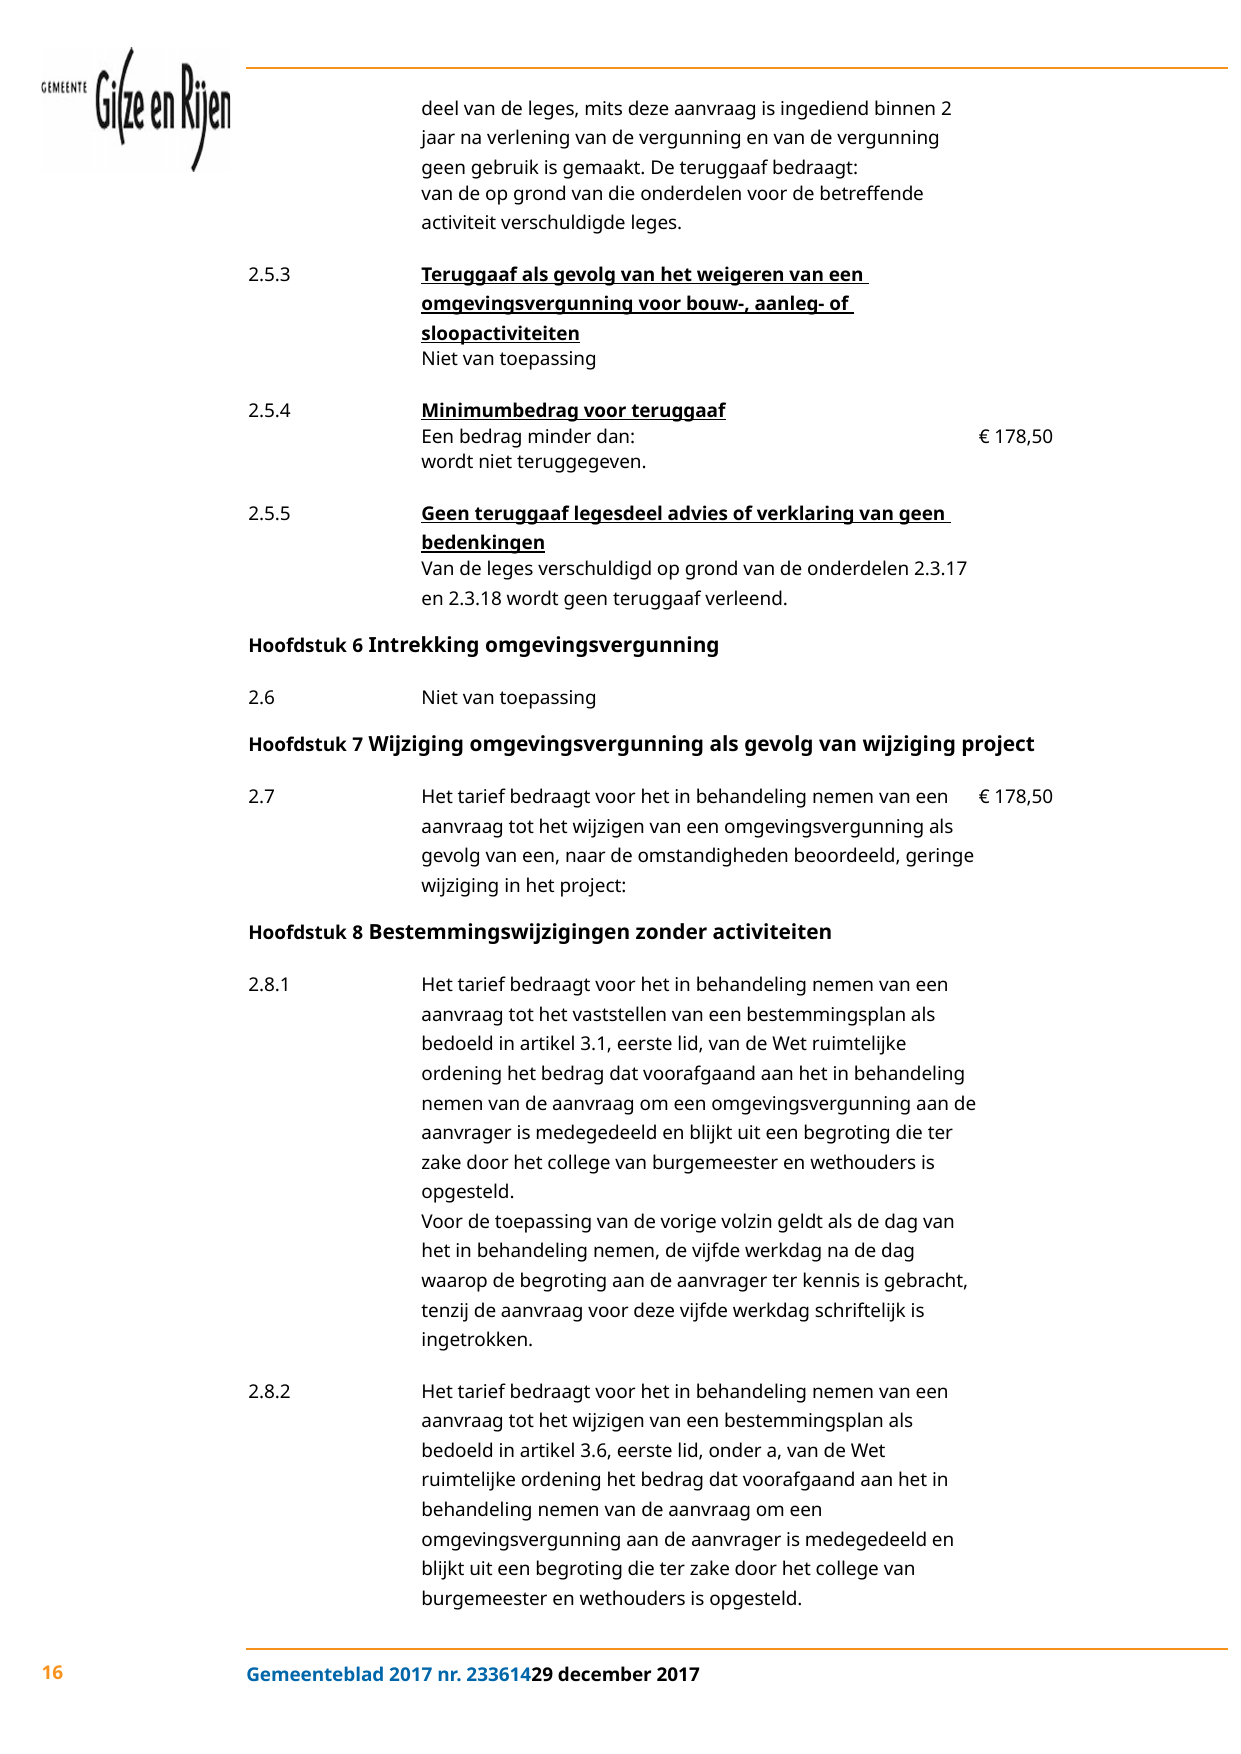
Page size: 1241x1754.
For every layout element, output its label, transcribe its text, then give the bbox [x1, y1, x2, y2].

table_cell [421, 474, 978, 500]
table_cell [979, 971, 1152, 1352]
table_cell [248, 555, 421, 611]
table_cell Het tarief bedraagt voor het in behandeling nemen van een aanvraag tot het wijzigen van een bestemmingsplan als bedoeld in artikel 3.6, eerste lid, onder a, van de Wet ruimtelijke ordening het bedrag dat voorafgaand aan het in behandeling nemen van de aanvraag om een omgevingsvergunning aan de aanvrager is medegedeeld en blijkt uit een begroting die ter zake door het college van burgemeester en wethouders is opgesteld. [421, 1378, 978, 1611]
table_cell [979, 474, 1152, 500]
table_cell [979, 346, 1152, 371]
table_header [421, 659, 978, 684]
table_cell [979, 180, 1152, 235]
picture [41, 47, 231, 172]
table_cell [979, 235, 1152, 261]
table_cell Niet van toepassing [421, 684, 978, 710]
table_cell Een bedrag minder dan: [421, 423, 978, 448]
table_header [979, 946, 1152, 971]
table_header [979, 758, 1152, 783]
table_header [248, 946, 421, 971]
table_cell [248, 180, 421, 235]
table_cell [979, 371, 1152, 397]
table_cell Geen teruggaaf legesdeel advies of verklaring van geen bedenkingen [421, 500, 978, 555]
table_cell Van de leges verschuldigd op grond van de onderdelen 2.3.17 en 2.3.18 wordt geen teruggaaf verleend. [421, 555, 978, 611]
table_cell [421, 235, 978, 261]
table_cell Het tarief bedraagt voor het in behandeling nemen van een aanvraag tot het wijzigen van een omgevingsvergunning als gevolg van een, naar de omstandigheden beoordeeld, geringe wijziging in het project: [421, 784, 978, 898]
table_cell 2.7 [248, 784, 421, 898]
table_cell deel van de leges, mits deze aanvraag is ingediend binnen 2 jaar na verlening van de vergunning en van de vergunning geen gebruik is gemaakt. De teruggaaf bedraagt: [421, 95, 978, 180]
table_cell [248, 423, 421, 448]
table_cell € 178,50 [979, 423, 1152, 448]
table_cell 2.5.4 [248, 397, 421, 423]
table_cell Het tarief bedraagt voor het in behandeling nemen van een aanvraag tot het vaststellen van een bestemmingsplan als bedoeld in artikel 3.1, eerste lid, van de Wet ruimtelijke ordening het bedrag dat voorafgaand aan het in behandeling nemen van de aanvraag om een omgevingsvergunning aan de aanvrager is medegedeeld en blijkt uit een begroting die ter zake door het college van burgemeester en wethouders is opgesteld. Voor de toepassing van de vorige volzin geldt als de dag van het in behandeling nemen, de vijfde werkdag na de dag waarop de begroting aan de aanvrager ter kennis is gebracht, tenzij de aanvraag voor deze vijfde werkdag schriftelijk is ingetrokken. [421, 971, 978, 1352]
table_cell [248, 235, 421, 261]
table_header [979, 659, 1152, 684]
text Hoofdstuk 7 Wijziging omgevingsvergunning als gevolg van wijziging project [248, 729, 1152, 758]
table_cell van de op grond van die onderdelen voor de betreffende activiteit verschuldigde leges. [421, 180, 978, 235]
table_cell [979, 500, 1152, 555]
table_header [248, 659, 421, 684]
table_cell € 178,50 [979, 784, 1152, 898]
table_cell [979, 684, 1152, 710]
table_cell [248, 371, 421, 397]
table_cell [248, 95, 421, 180]
table_cell [248, 474, 421, 500]
table_header [421, 946, 978, 971]
table_cell [979, 449, 1152, 474]
table_header [421, 758, 978, 783]
table_cell [979, 95, 1152, 180]
table_cell [421, 371, 978, 397]
text Hoofdstuk 6 Intrekking omgevingsvergunning [248, 630, 1152, 658]
table_cell Teruggaaf als gevolg van het weigeren van een omgevingsvergunning voor bouw-, aanleg- of sloopactiviteiten [421, 261, 978, 346]
table_cell [979, 1352, 1152, 1378]
table_cell [979, 397, 1152, 423]
table_cell wordt niet teruggegeven. [421, 449, 978, 474]
table_cell [979, 261, 1152, 346]
table_cell 2.8.2 [248, 1378, 421, 1611]
table_cell Niet van toepassing [421, 346, 978, 371]
table_cell 2.6 [248, 684, 421, 710]
table_cell Minimumbedrag voor teruggaaf [421, 397, 978, 423]
table_cell [979, 555, 1152, 611]
text Hoofdstuk 8 Bestemmingswijzigingen zonder activiteiten [248, 917, 1152, 946]
table_cell [421, 1352, 978, 1378]
table_cell 2.5.5 [248, 500, 421, 555]
table_cell 2.5.3 [248, 261, 421, 346]
table_cell [248, 1352, 421, 1378]
table_cell [248, 449, 421, 474]
table_header [248, 758, 421, 783]
table_cell 2.8.1 [248, 971, 421, 1352]
table_cell [248, 346, 421, 371]
table_cell [979, 1378, 1152, 1611]
